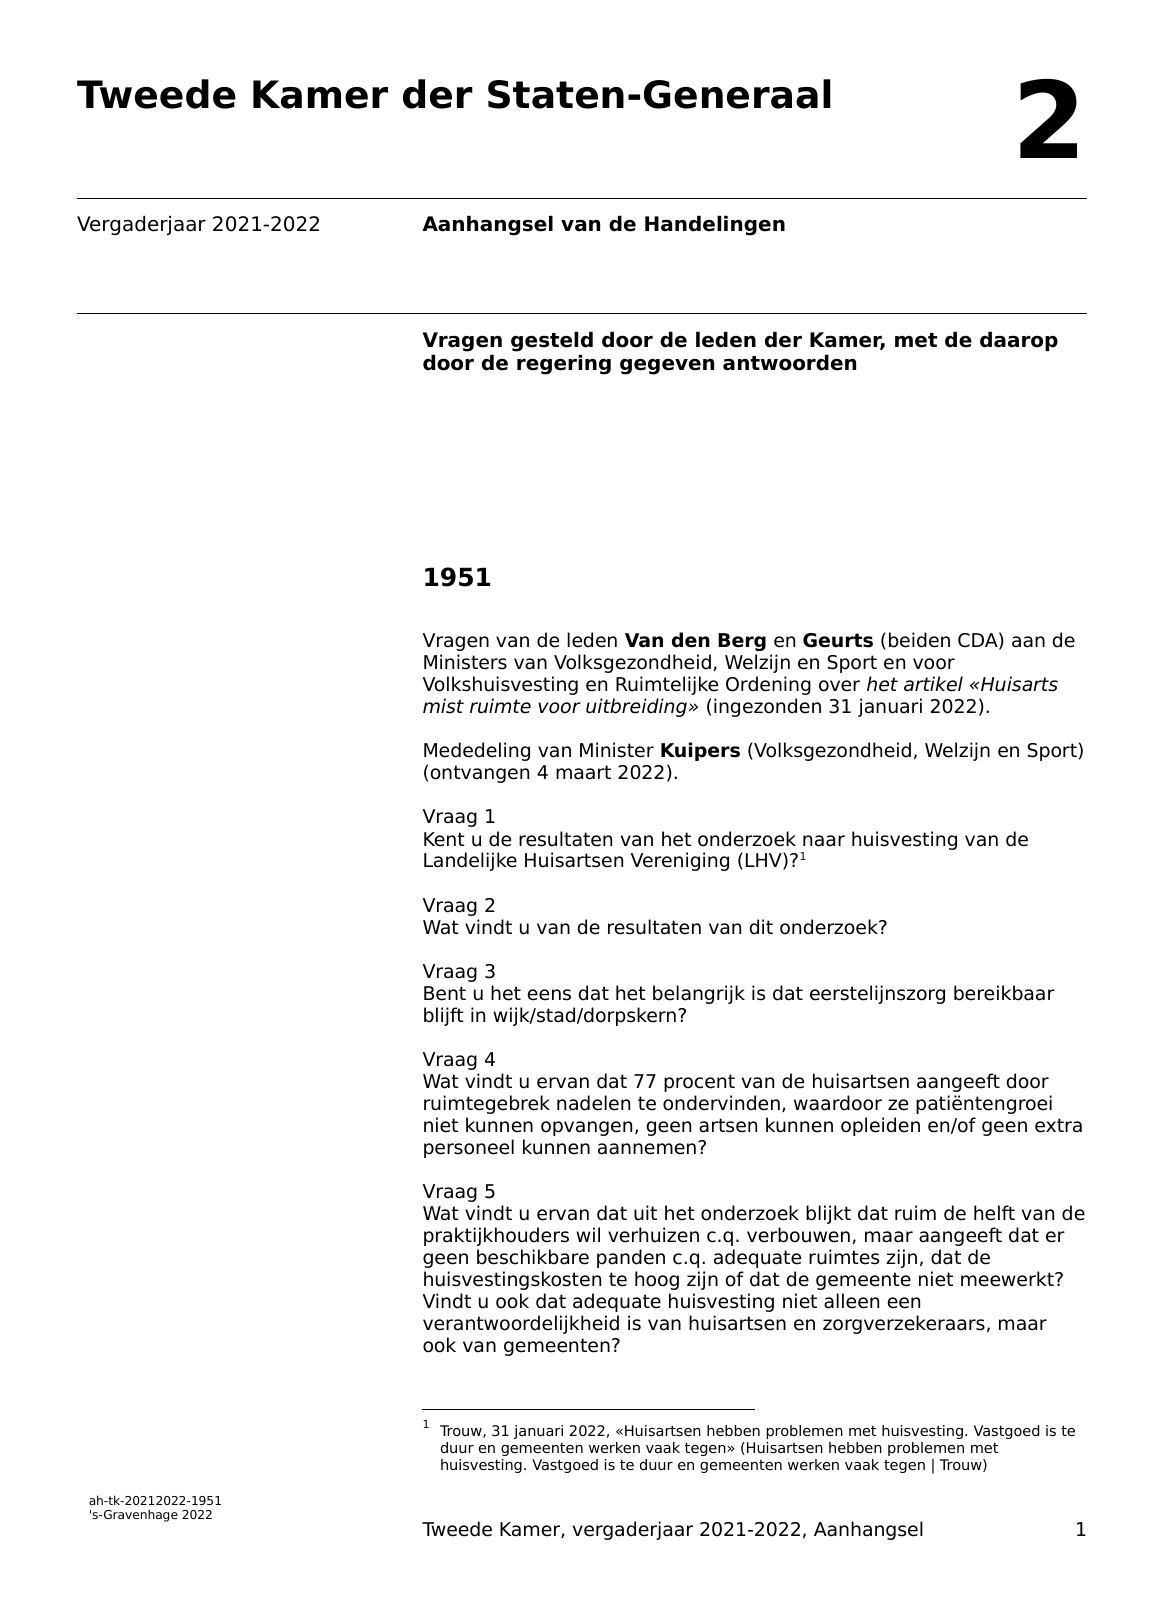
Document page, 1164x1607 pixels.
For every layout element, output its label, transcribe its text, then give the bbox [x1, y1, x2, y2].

text Bent u het eens dat het belangrijk is dat eerstelijnszorg bereikbaar blijft in wijk/stad/dorpskern? [422, 983, 1087, 1027]
text Wat vindt u van de resultaten van dit onderzoek? [422, 917, 1087, 938]
text Vraag 3 [422, 961, 1087, 983]
text 's-Gravenhage 2022 [88, 1508, 323, 1522]
text Trouw, 31 januari 2022, «Huisartsen hebben problemen met huisvesting. Vastgoed is te duur en gemeenten werken vaak tegen» (Huisartsen hebben problemen met huisvesting. Vastgoed is te duur en gemeenten werken vaak tegen | Trouw) [422, 1418, 1087, 1474]
text Wat vindt u ervan dat 77 procent van de huisartsen aangeeft door ruimtegebrek nadelen te ondervinden, waardoor ze patiëntengroei niet kunnen opvangen, geen artsen kunnen opleiden en/of geen extra personeel kunnen aannemen? [422, 1071, 1087, 1159]
text Wat vindt u ervan dat uit het onderzoek blijkt dat ruim de helft van de praktijkhouders wil verhuizen c.q. verbouwen, maar aangeeft dat er geen beschikbare panden c.q. adequate ruimtes zijn, dat de huisvestingskosten te hoog zijn of dat de gemeente niet meewerkt? Vindt u ook dat adequate huisvesting niet alleen een verantwoordelijkheid is van huisartsen en zorgverzekeraars, maar ook van gemeenten? [422, 1203, 1087, 1357]
table_cell Vergaderjaar 2021-2022 [77, 199, 422, 313]
text Vraag 4 [422, 1049, 1087, 1071]
text Kent u de resultaten van het onderzoek naar huisvesting van de Landelijke Huisartsen Vereniging (LHV)? [422, 828, 1087, 872]
text Mededeling van Minister Kuipers (Volksgezondheid, Welzijn en Sport) (ontvangen 4 maart 2022). [422, 740, 1087, 784]
table_header Tweede Kamer der Staten-Generaal [77, 59, 886, 198]
text Vragen van de leden Van den Berg en Geurts (beiden CDA) aan de Ministers van Volksgezondheid, Welzijn en Sport en voor Volkshuisvesting en Ruimtelijke Ordening over het artikel «Huisarts mist ruimte voor uitbreiding» (ingezonden 31 januari 2022). [422, 630, 1087, 718]
text ah-tk-20212022-1951 [88, 1494, 323, 1508]
table_header 2 [886, 59, 1087, 198]
table_cell Vragen gesteld door de leden der Kamer, met de daarop door de regering gegeven antwoorden [422, 314, 1087, 375]
text Vraag 5 [422, 1181, 1087, 1203]
text Vraag 1 [422, 806, 1087, 828]
text 1951 [422, 563, 1087, 592]
table_cell [77, 314, 422, 375]
table_cell Aanhangsel van de Handelingen [422, 199, 1087, 313]
text Vraag 2 [422, 894, 1087, 917]
